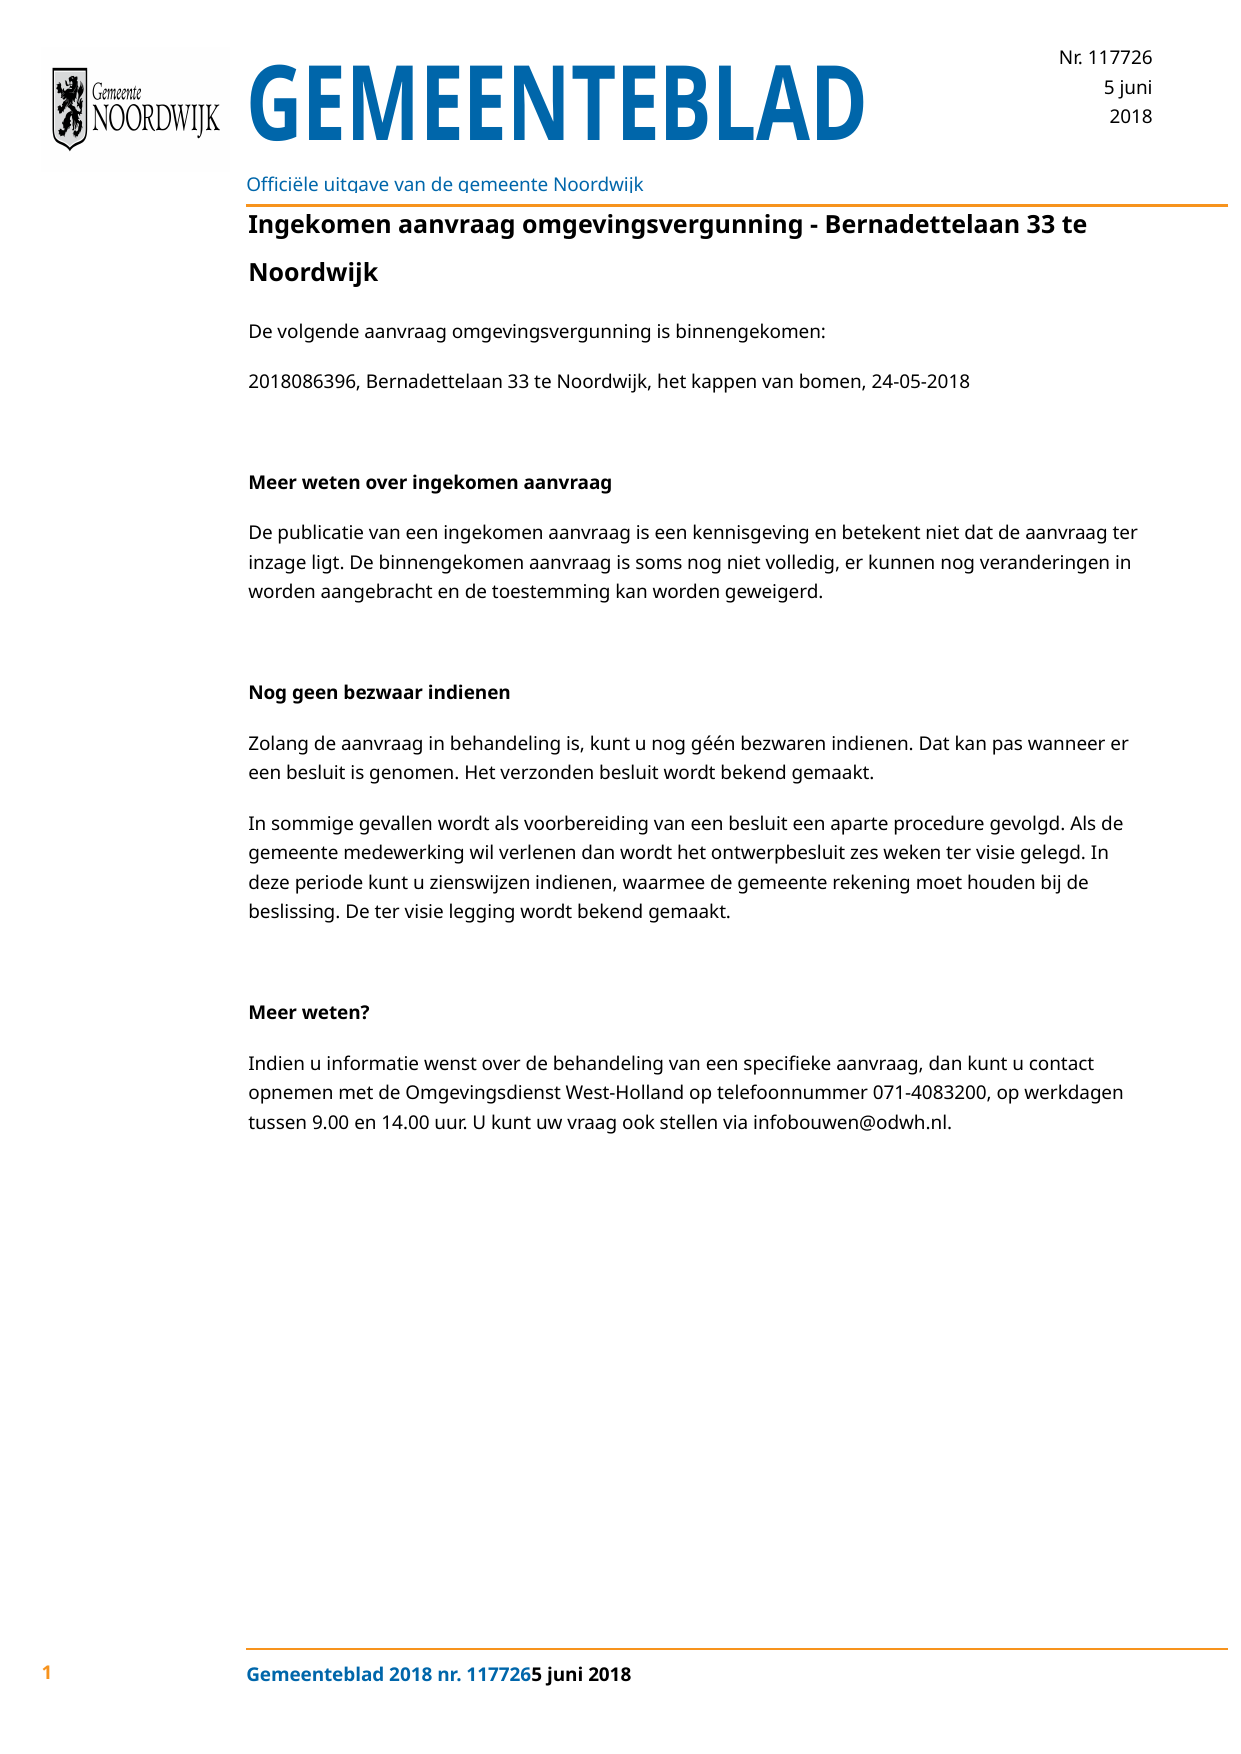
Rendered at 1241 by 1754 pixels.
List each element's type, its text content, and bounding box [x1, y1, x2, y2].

text De publicatie van een ingekomen aanvraag is een kennisgeving en betekent niet dat de aanvraag ter inzage ligt. De binnengekomen aanvraag is soms nog niet volledig, er kunnen nog veranderingen in worden aangebracht en de toestemming kan worden geweigerd. [248, 519, 1152, 604]
text 2018086396, Bernadettelaan 33 te Noordwijk, het kappen van bomen, 24-05-2018 [248, 368, 1152, 394]
text Zolang de aanvraag in behandeling is, kunt u nog géén bezwaren indienen. Dat kan pas wanneer er een besluit is genomen. Het verzonden besluit wordt bekend gemaakt. [248, 730, 1152, 785]
text Nog geen bezwaar indienen [248, 679, 1152, 705]
text In sommige gevallen wordt als voorbereiding van een besluit een aparte procedure gevolgd. Als de gemeente medewerking wil verlenen dan wordt het ontwerpbesluit zes weken ter visie gelegd. In deze periode kunt u zienswijzen indienen, waarmee de gemeente rekening moet houden bij de beslissing. De ter visie legging wordt bekend gemaakt. [248, 810, 1152, 924]
text Meer weten? [248, 999, 1152, 1025]
text Indien u informatie wenst over de behandeling van een specifieke aanvraag, dan kunt u contact opnemen met de Omgevingsdienst West-Holland op telefoonnummer 071-4083200, op werkdagen tussen 9.00 en 14.00 uur. U kunt uw vraag ook stellen via infobouwen@odwh.nl. [248, 1050, 1152, 1135]
text Meer weten over ingekomen aanvraag [248, 469, 1152, 495]
picture [41, 47, 231, 172]
text De volgende aanvraag omgevingsvergunning is binnengekomen: [248, 318, 1152, 344]
text Ingekomen aanvraag omgevingsvergunning - Bernadettelaan 33 te Noordwijk [248, 207, 1152, 288]
